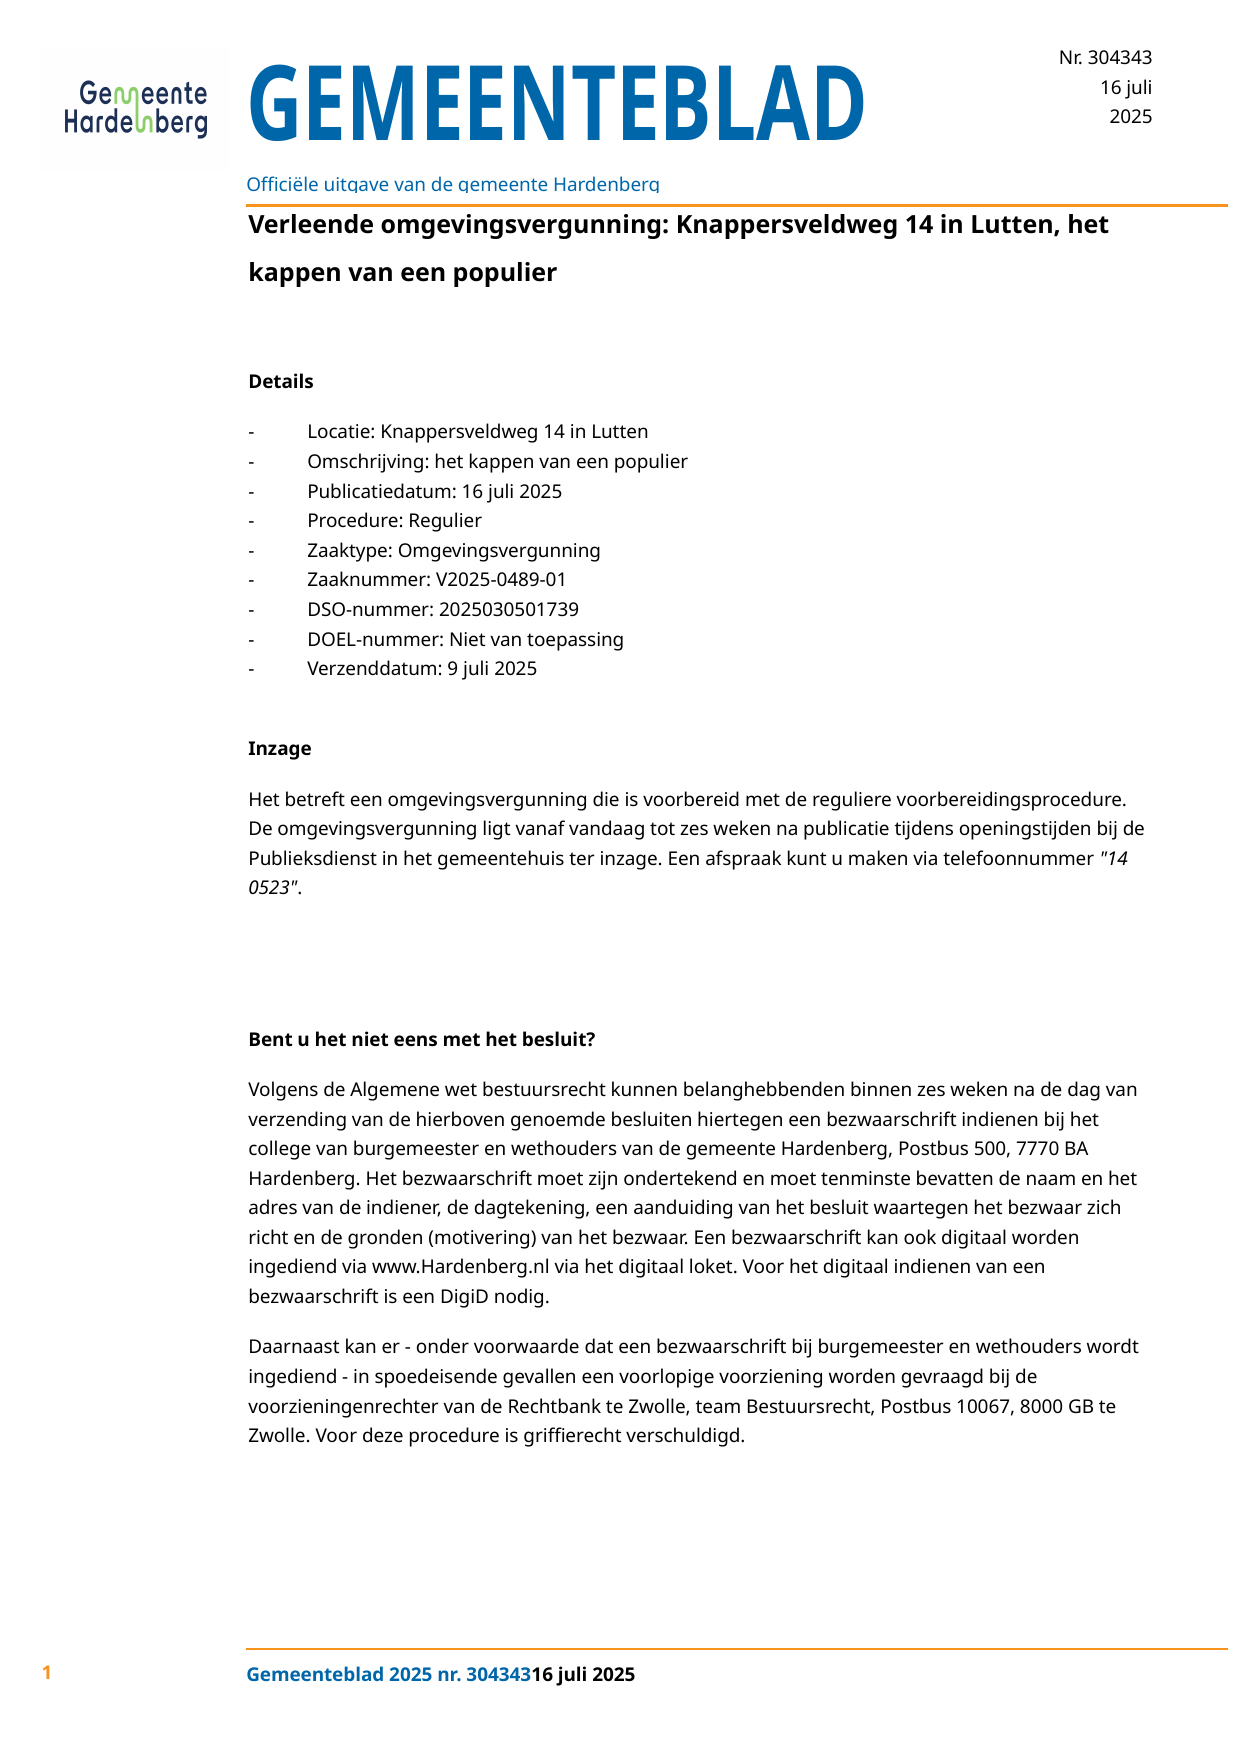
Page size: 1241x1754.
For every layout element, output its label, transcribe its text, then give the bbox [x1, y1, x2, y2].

list Procedure: Regulier [248, 507, 1152, 533]
text Bent u het niet eens met het besluit? [248, 1026, 1152, 1052]
text Daarnaast kan er - onder voorwaarde dat een bezwaarschrift bij burgemeester en wethouders wordt ingediend - in spoedeisende gevallen een voorlopige voorziening worden gevraagd bij de voorzieningenrechter van de Rechtbank te Zwolle, team Bestuursrecht, Postbus 10067, 8000 GB te Zwolle. Voor deze procedure is griffierecht verschuldigd. [248, 1334, 1152, 1448]
text Inzage [248, 735, 1152, 761]
list Zaaknummer: V2025-0489-01 [248, 567, 1152, 592]
text Details [248, 368, 1152, 394]
list Zaaktype: Omgevingsvergunning [248, 537, 1152, 563]
picture [41, 47, 231, 172]
list Verzenddatum: 9 juli 2025 [248, 655, 1152, 681]
list DOEL-nummer: Niet van toepassing [248, 626, 1152, 652]
list DSO-nummer: 2025030501739 [248, 596, 1152, 622]
list Omschrijving: het kappen van een populier [248, 448, 1152, 474]
text Volgens de Algemene wet bestuursrecht kunnen belanghebbenden binnen zes weken na de dag van verzending van de hierboven genoemde besluiten hiertegen een bezwaarschrift indienen bij het college van burgemeester en wethouders van de gemeente Hardenberg, Postbus 500, 7770 BA Hardenberg. Het bezwaarschrift moet zijn ondertekend en moet tenminste bevatten de naam en het adres van de indiener, de dagtekening, een aanduiding van het besluit waartegen het bezwaar zich richt en de gronden (motivering) van het bezwaar. Een bezwaarschrift kan ook digitaal worden ingediend via www.Hardenberg.nl via het digitaal loket. Voor het digitaal indienen van een bezwaarschrift is een DigiD nodig. [248, 1076, 1152, 1309]
text Het betreft een omgevingsvergunning die is voorbereid met de reguliere voorbereidingsprocedure. De omgevingsvergunning ligt vanaf vandaag tot zes weken na publicatie tijdens openingstijden bij de Publieksdienst in het gemeentehuis ter inzage. Een afspraak kunt u maken via telefoonnummer "14 0523". [248, 786, 1152, 900]
list Publicatiedatum: 16 juli 2025 [248, 478, 1152, 504]
list Locatie: Knappersveldweg 14 in Lutten [248, 419, 1152, 444]
text Verleende omgevingsvergunning: Knappersveldweg 14 in Lutten, het kappen van een populier [248, 207, 1152, 288]
